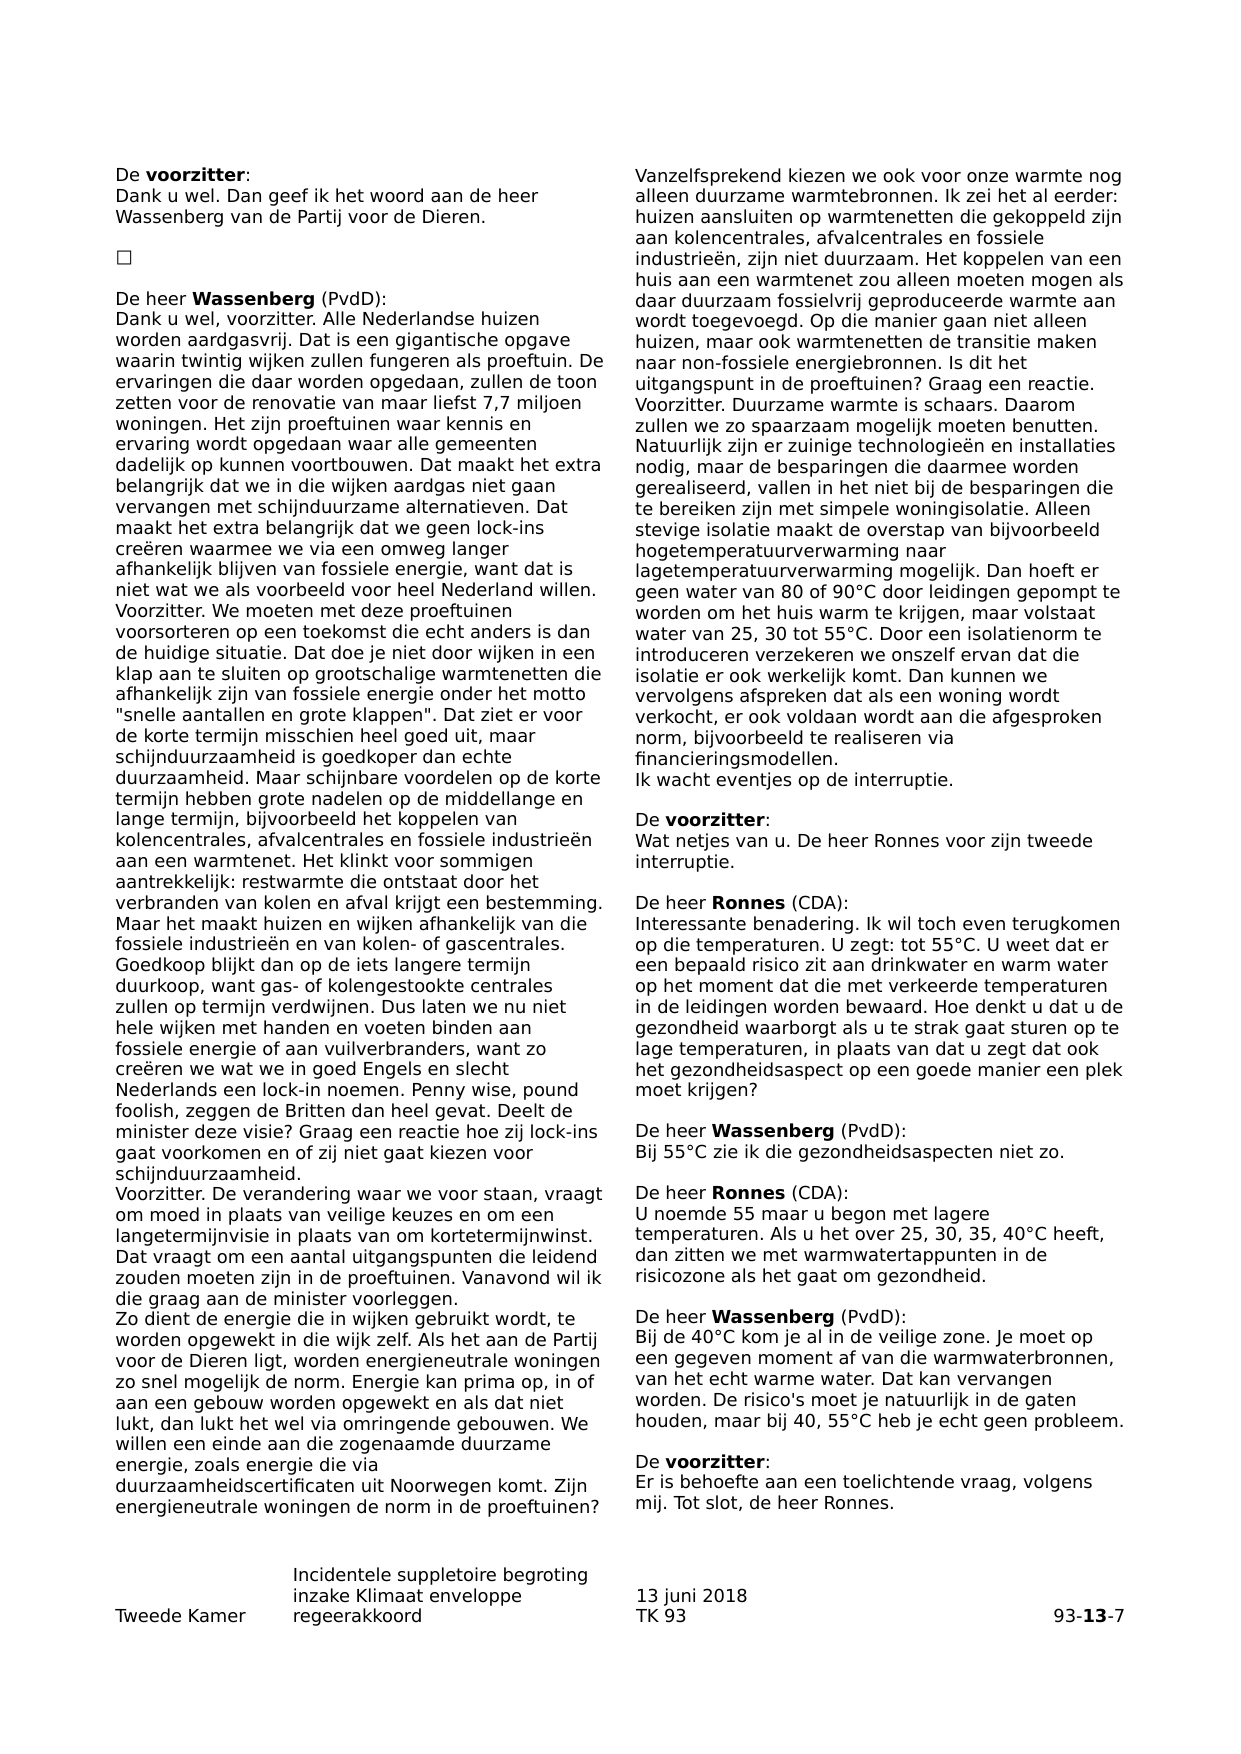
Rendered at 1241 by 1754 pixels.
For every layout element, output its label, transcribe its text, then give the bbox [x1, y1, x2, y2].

text De heer Wassenberg (PvdD): [635, 1121, 1125, 1142]
text De voorzitter: [635, 810, 1125, 831]
text Dank u wel. Dan geef ik het woord aan de heer Wassenberg van de Partij voor de Dieren. [115, 186, 605, 228]
text ⬜ [115, 248, 605, 268]
text Er is behoefte aan een toelichtende vraag, volgens mij. Tot slot, de heer Ronnes. [635, 1472, 1125, 1514]
text Voorzitter. Duurzame warmte is schaars. Daarom zullen we zo spaarzaam mogelijk moeten benutten. Natuurlijk zijn er zuinige technologieën en installaties nodig, maar de besparingen die daarmee worden gerealiseerd, vallen in het niet bij de besparingen die te bereiken zijn met simpele woningisolatie. Alleen stevige isolatie maakt de overstap van bijvoorbeeld hogetemperatuurverwarming naar lagetemperatuurverwarming mogelijk. Dan hoeft er geen water van 80 of 90°C door leidingen gepompt te worden om het huis warm te krijgen, maar volstaat water van 25, 30 tot 55°C. Door een isolatienorm te introduceren verzekeren we onszelf ervan dat die isolatie er ook werkelijk komt. Dan kunnen we vervolgens afspreken dat als een woning wordt verkocht, er ook voldaan wordt aan die afgesproken norm, bijvoorbeeld te realiseren via financieringsmodellen. [635, 394, 1125, 769]
text Zo dient de energie die in wijken gebruikt wordt, te worden opgewekt in die wijk zelf. Als het aan de Partij voor de Dieren ligt, worden energieneutrale woningen zo snel mogelijk de norm. Energie kan prima op, in of aan een gebouw worden opgewekt en als dat niet lukt, dan lukt het wel via omringende gebouwen. We willen een einde aan die zogenaamde duurzame energie, zoals energie die via duurzaamheidscertificaten uit Noorwegen komt. Zijn energieneutrale woningen de norm in de proeftuinen? [115, 1309, 605, 1517]
text Wat netjes van u. De heer Ronnes voor zijn tweede interruptie. [635, 831, 1125, 873]
text Dank u wel, voorzitter. Alle Nederlandse huizen worden aardgasvrij. Dat is een gigantische opgave waarin twintig wijken zullen fungeren als proeftuin. De ervaringen die daar worden opgedaan, zullen de toon zetten voor de renovatie van maar liefst 7,7 miljoen woningen. Het zijn proeftuinen waar kennis en ervaring wordt opgedaan waar alle gemeenten dadelijk op kunnen voortbouwen. Dat maakt het extra belangrijk dat we in die wijken aardgas niet gaan vervangen met schijnduurzame alternatieven. Dat maakt het extra belangrijk dat we geen lock-ins creëren waarmee we via een omweg langer afhankelijk blijven van fossiele energie, want dat is niet wat we als voorbeeld voor heel Nederland willen. [115, 309, 605, 601]
text Voorzitter. We moeten met deze proeftuinen voorsorteren op een toekomst die echt anders is dan de huidige situatie. Dat doe je niet door wijken in een klap aan te sluiten op grootschalige warmtenetten die afhankelijk zijn van fossiele energie onder het motto "snelle aantallen en grote klappen". Dat ziet er voor de korte termijn misschien heel goed uit, maar schijnduurzaamheid is goedkoper dan echte duurzaamheid. Maar schijnbare voordelen op de korte termijn hebben grote nadelen op de middellange en lange termijn, bijvoorbeeld het koppelen van kolencentrales, afvalcentrales en fossiele industrieën aan een warmtenet. Het klinkt voor sommigen aantrekkelijk: restwarmte die ontstaat door het verbranden van kolen en afval krijgt een bestemming. Maar het maakt huizen en wijken afhankelijk van die fossiele industrieën en van kolen- of gascentrales. Goedkoop blijkt dan op de iets langere termijn duurkoop, want gas- of kolengestookte centrales zullen op termijn verdwijnen. Dus laten we nu niet hele wijken met handen en voeten binden aan fossiele energie of aan vuilverbranders, want zo creëren we wat we in goed Engels en slecht Nederlands een lock-in noemen. Penny wise, pound foolish, zeggen de Britten dan heel gevat. Deelt de minister deze visie? Graag een reactie hoe zij lock-ins gaat voorkomen en of zij niet gaat kiezen voor schijnduurzaamheid. [115, 601, 605, 1184]
text Interessante benadering. Ik wil toch even terugkomen op die temperaturen. U zegt: tot 55°C. U weet dat er een bepaald risico zit aan drinkwater en warm water op het moment dat die met verkeerde temperaturen in de leidingen worden bewaard. Hoe denkt u dat u de gezondheid waarborgt als u te strak gaat sturen op te lage temperaturen, in plaats van dat u zegt dat ook het gezondheidsaspect op een goede manier een plek moet krijgen? [635, 913, 1125, 1101]
text Vanzelfsprekend kiezen we ook voor onze warmte nog alleen duurzame warmtebronnen. Ik zei het al eerder: huizen aansluiten op warmtenetten die gekoppeld zijn aan kolencentrales, afvalcentrales en fossiele industrieën, zijn niet duurzaam. Het koppelen van een huis aan een warmtenet zou alleen moeten mogen als daar duurzaam fossielvrij geproduceerde warmte aan wordt toegevoegd. Op die manier gaan niet alleen huizen, maar ook warmtenetten de transitie maken naar non-fossiele energiebronnen. Is dit het uitgangspunt in de proeftuinen? Graag een reactie. [635, 165, 1125, 394]
text De voorzitter: [115, 165, 605, 186]
text De heer Wassenberg (PvdD): [115, 288, 605, 309]
text Bij de 40°C kom je al in de veilige zone. Je moet op een gegeven moment af van die warmwaterbronnen, van het echt warme water. Dat kan vervangen worden. De risico's moet je natuurlijk in de gaten houden, maar bij 40, 55°C heb je echt geen probleem. [635, 1327, 1125, 1431]
text De heer Ronnes (CDA): [635, 893, 1125, 913]
text Ik wacht eventjes op de interruptie. [635, 769, 1125, 790]
text Bij 55°C zie ik die gezondheidsaspecten niet zo. [635, 1142, 1125, 1162]
text U noemde 55 maar u begon met lagere temperaturen. Als u het over 25, 30, 35, 40°C heeft, dan zitten we met warmwatertappunten in de risicozone als het gaat om gezondheid. [635, 1203, 1125, 1287]
text Voorzitter. De verandering waar we voor staan, vraagt om moed in plaats van veilige keuzes en om een langetermijnvisie in plaats van om kortetermijnwinst. Dat vraagt om een aantal uitgangspunten die leidend zouden moeten zijn in de proeftuinen. Vanavond wil ik die graag aan de minister voorleggen. [115, 1184, 605, 1309]
text De voorzitter: [635, 1451, 1125, 1472]
text De heer Wassenberg (PvdD): [635, 1307, 1125, 1327]
text De heer Ronnes (CDA): [635, 1182, 1125, 1203]
